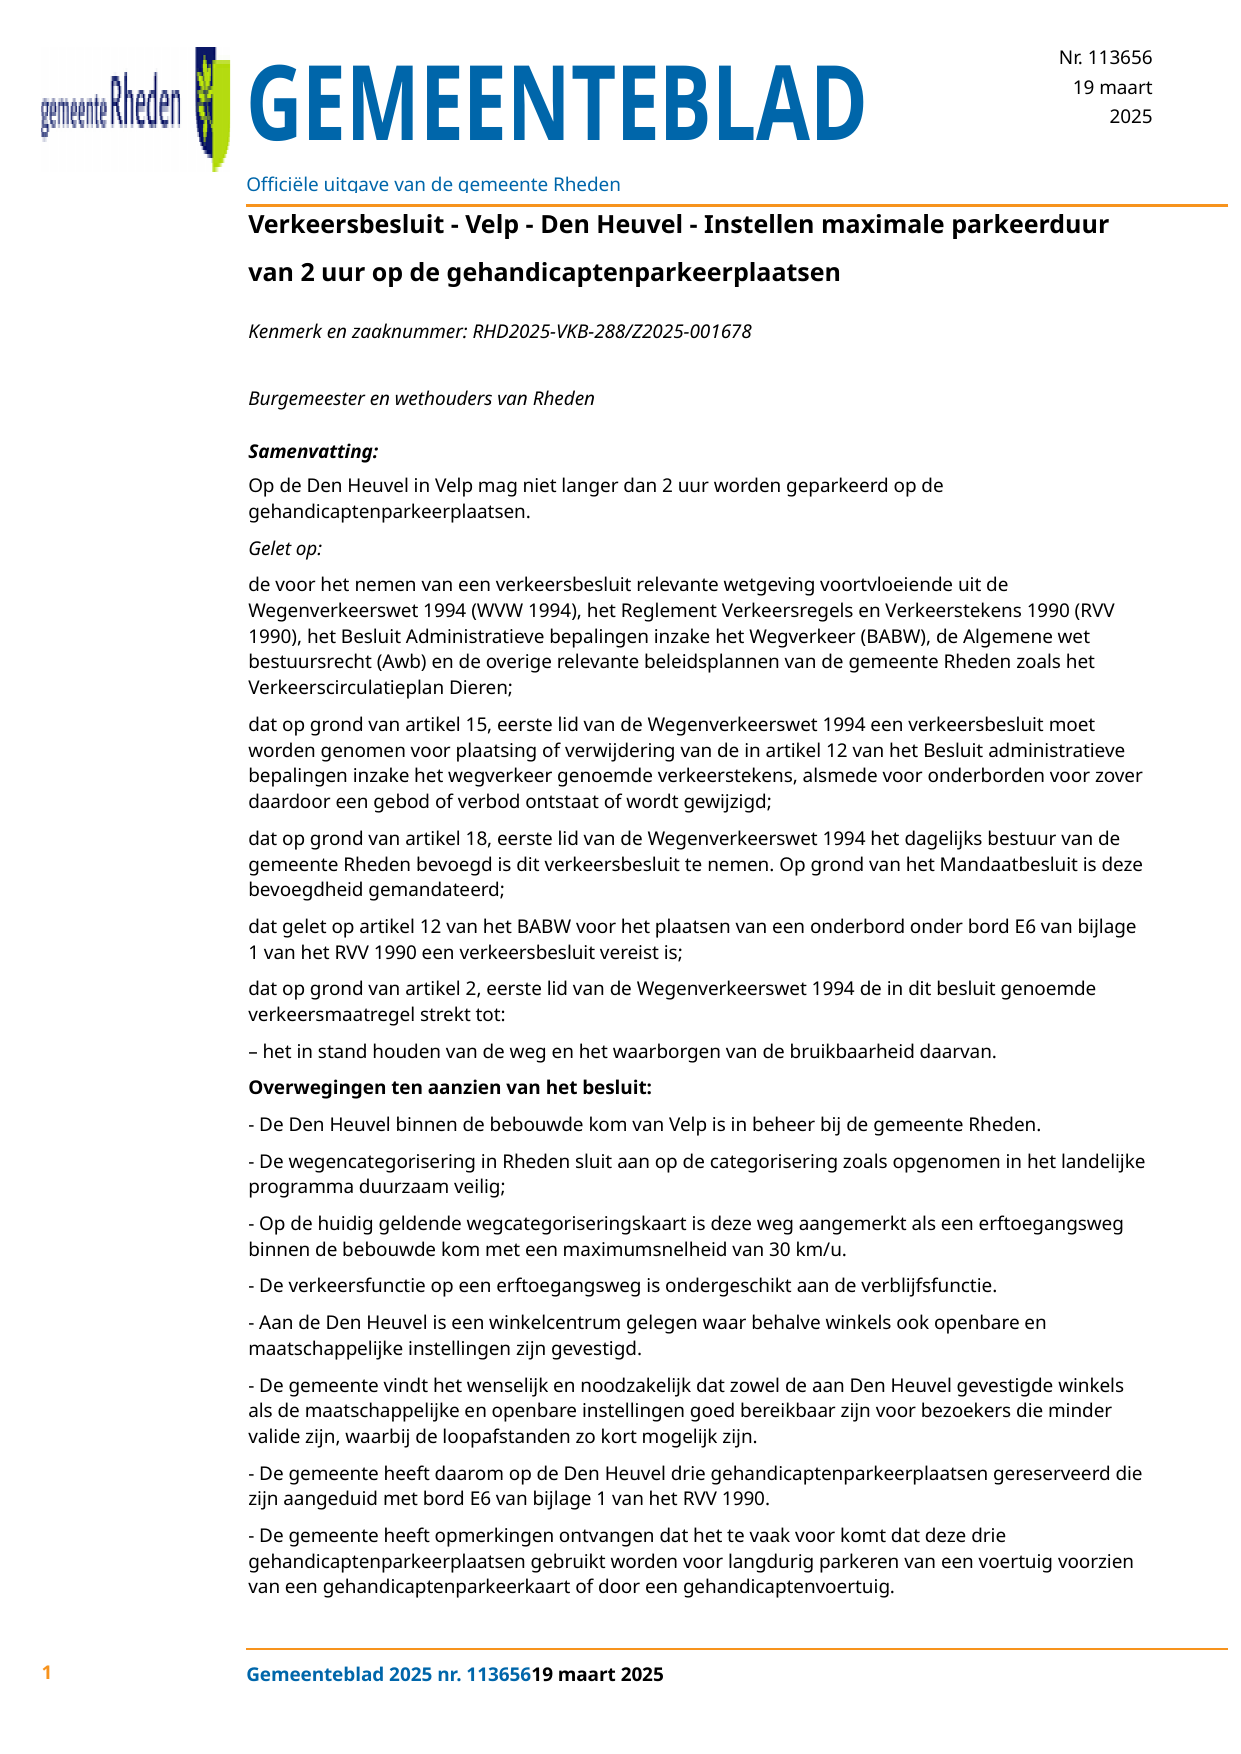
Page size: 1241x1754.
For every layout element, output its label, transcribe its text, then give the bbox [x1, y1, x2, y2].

text dat op grond van artikel 2, eerste lid van de Wegenverkeerswet 1994 de in dit besluit genoemde verkeersmaatregel strekt tot: [248, 976, 1152, 1027]
text de voor het nemen van een verkeersbesluit relevante wetgeving voortvloeiende uit de Wegenverkeerswet 1994 (WVW 1994), het Reglement Verkeersregels en Verkeerstekens 1990 (RVV 1990), het Besluit Administratieve bepalingen inzake het Wegverkeer (BABW), de Algemene wet bestuursrecht (Awb) en de overige relevante beleidsplannen van de gemeente Rheden zoals het Verkeerscirculatieplan Dieren; [248, 572, 1152, 700]
text - De gemeente vindt het wenselijk en noodzakelijk dat zowel de aan Den Heuvel gevestigde winkels als de maatschappelijke en openbare instellingen goed bereikbaar zijn voor bezoekers die minder valide zijn, waarbij de loopafstanden zo kort mogelijk zijn. [248, 1372, 1152, 1449]
text - Op de huidig geldende wegcategoriseringskaart is deze weg aangemerkt als een erftoegangsweg binnen de bebouwde kom met een maximumsnelheid van 30 km/u. [248, 1210, 1152, 1262]
text - De gemeente heeft daarom op de Den Heuvel drie gehandicaptenparkeerplaatsen gereserveerd die zijn aangeduid met bord E6 van bijlage 1 van het RVV 1990. [248, 1460, 1152, 1511]
text Overwegingen ten aanzien van het besluit: [248, 1074, 1152, 1100]
text - De Den Heuvel binnen de bebouwde kom van Velp is in beheer bij de gemeente Rheden. [248, 1111, 1152, 1137]
text Kenmerk en zaaknummer: RHD2025-VKB-288/Z2025-001678 [248, 318, 1152, 344]
text Verkeersbesluit - Velp - Den Heuvel - Instellen maximale parkeerduur van 2 uur op de gehandicaptenparkeerplaatsen [248, 207, 1152, 288]
text - Aan de Den Heuvel is een winkelcentrum gelegen waar behalve winkels ook openbare en maatschappelijke instellingen zijn gevestigd. [248, 1309, 1152, 1361]
text - De gemeente heeft opmerkingen ontvangen dat het te vaak voor komt dat deze drie gehandicaptenparkeerplaatsen gebruikt worden voor langdurig parkeren van een voertuig voorzien van een gehandicaptenparkeerkaart of door een gehandicaptenvoertuig. [248, 1522, 1152, 1599]
text dat op grond van artikel 18, eerste lid van de Wegenverkeerswet 1994 het dagelijks bestuur van de gemeente Rheden bevoegd is dit verkeersbesluit te nemen. Op grond van het Mandaatbesluit is deze bevoegdheid gemandateerd; [248, 825, 1152, 902]
text Samenvatting: [248, 438, 1152, 464]
picture [41, 47, 231, 172]
text Burgemeester en wethouders van Rheden [248, 386, 1152, 411]
text – het in stand houden van de weg en het waarborgen van de bruikbaarheid daarvan. [248, 1038, 1152, 1064]
text dat op grond van artikel 15, eerste lid van de Wegenverkeerswet 1994 een verkeersbesluit moet worden genomen voor plaatsing of verwijdering van de in artikel 12 van het Besluit administratieve bepalingen inzake het wegverkeer genoemde verkeerstekens, alsmede voor onderborden voor zover daardoor een gebod of verbod ontstaat of wordt gewijzigd; [248, 711, 1152, 814]
text Gelet op: [248, 535, 1152, 561]
text Op de Den Heuvel in Velp mag niet langer dan 2 uur worden geparkeerd op de gehandicaptenparkeerplaatsen. [248, 472, 1152, 524]
text - De verkeersfunctie op een erftoegangsweg is ondergeschikt aan de verblijfsfunctie. [248, 1273, 1152, 1298]
text - De wegencategorisering in Rheden sluit aan op de categorisering zoals opgenomen in het landelijke programma duurzaam veilig; [248, 1148, 1152, 1199]
text dat gelet op artikel 12 van het BABW voor het plaatsen van een onderbord onder bord E6 van bijlage 1 van het RVV 1990 een verkeersbesluit vereist is; [248, 913, 1152, 964]
